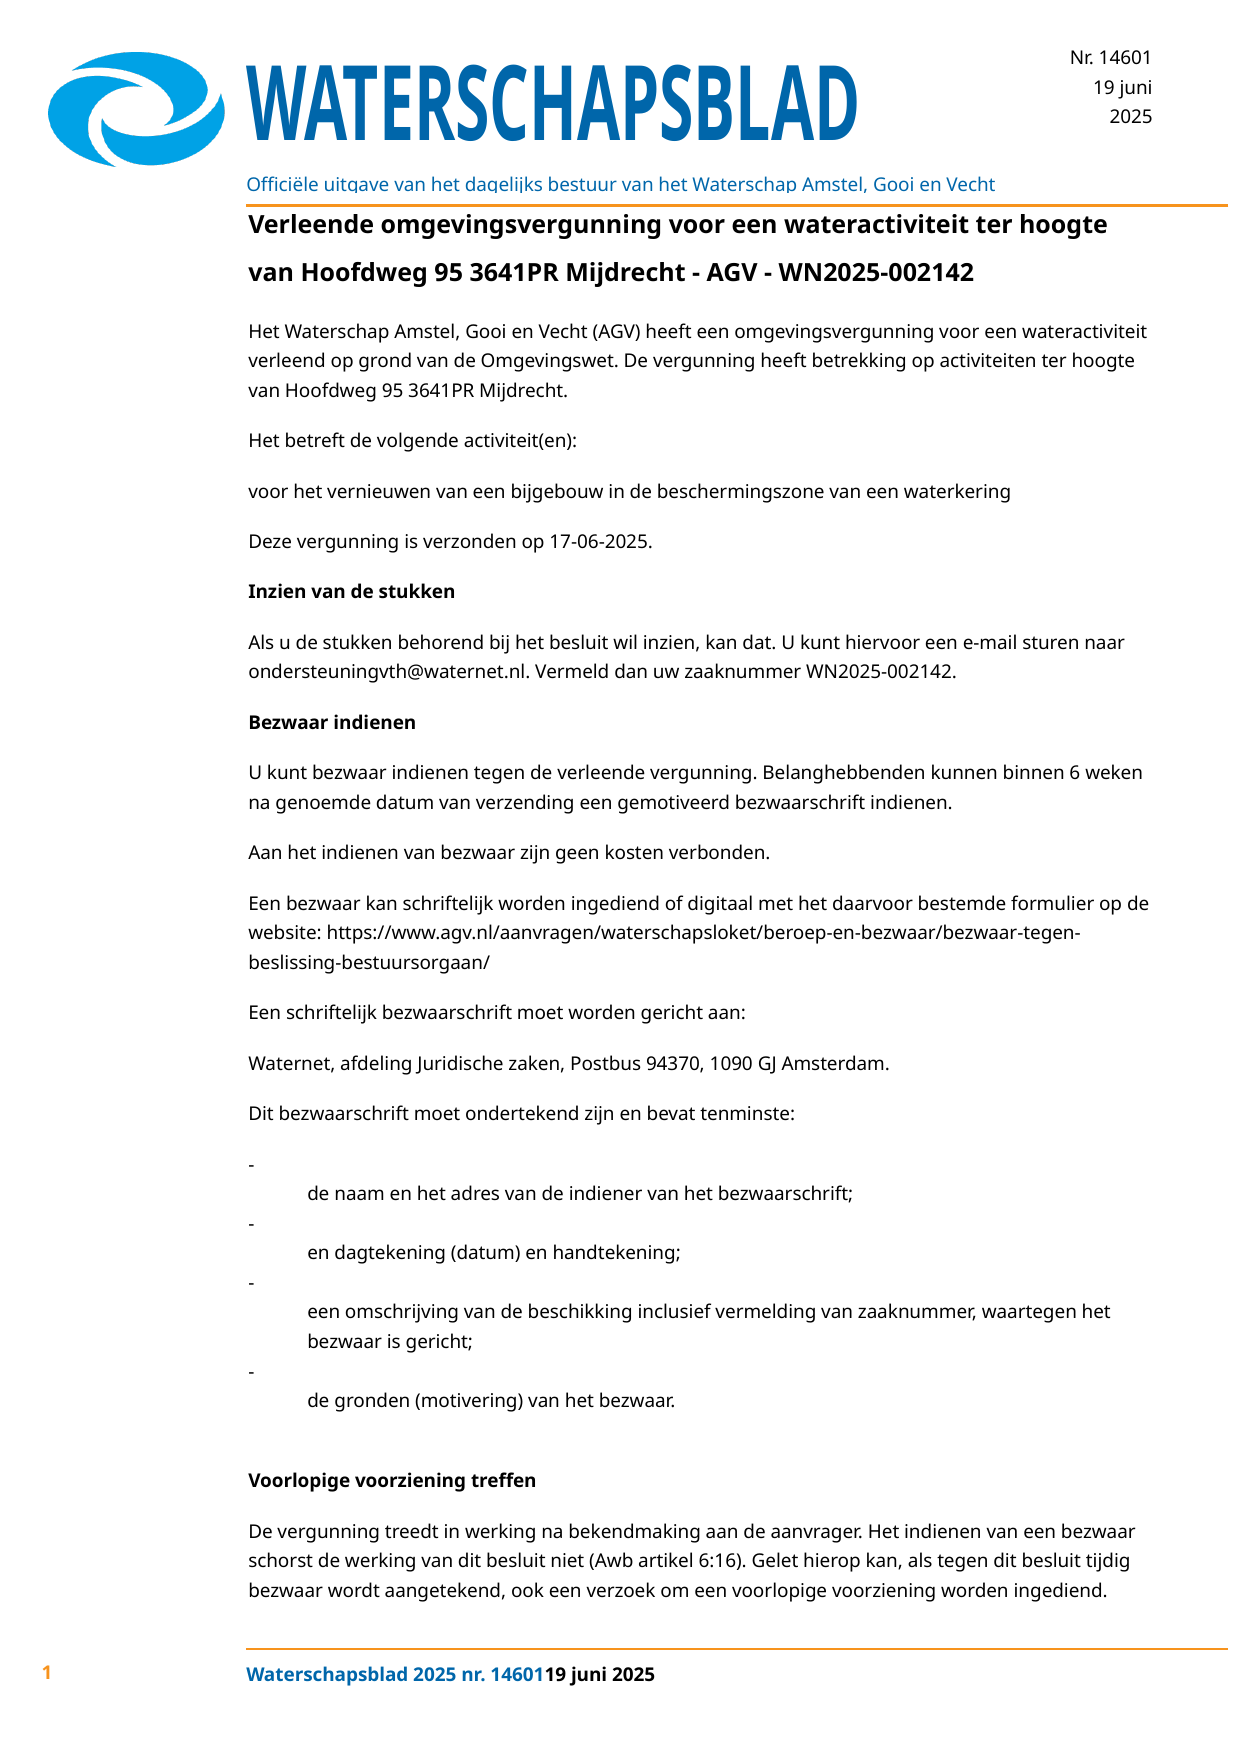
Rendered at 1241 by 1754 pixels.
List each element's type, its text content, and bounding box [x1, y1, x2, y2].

text Deze vergunning is verzonden op 17-06-2025. [248, 528, 1152, 554]
text Een schriftelijk bezwaarschrift moet worden gericht aan: [248, 999, 1152, 1025]
list een omschrijving van de beschikking inclusief vermelding van zaaknummer, waartegen het bezwaar is gericht; [248, 1299, 1152, 1354]
text Het betreft de volgende activiteit(en): [248, 427, 1152, 453]
text Een bezwaar kan schriftelijk worden ingediend of digitaal met het daarvoor bestemde formulier op de website: https://www.agv.nl/aanvragen/waterschapsloket/beroep-en-bezwaar/bezwaar-tegen-beslissing-bestuursorgaan/ [248, 890, 1152, 975]
text U kunt bezwaar indienen tegen de verleende vergunning. Belanghebbenden kunnen binnen 6 weken na genoemde datum van verzending een gemotiveerd bezwaarschrift indienen. [248, 759, 1152, 815]
list de naam en het adres van de indiener van het bezwaarschrift; [248, 1180, 1152, 1206]
text Inzien van de stukken [248, 579, 1152, 604]
text Aan het indienen van bezwaar zijn geen kosten verbonden. [248, 839, 1152, 865]
text Als u de stukken behorend bij het besluit wil inzien, kan dat. U kunt hiervoor een e-mail sturen naar ondersteuningvth@waternet.nl. Vermeld dan uw zaaknummer WN2025-002142. [248, 629, 1152, 684]
text Dit bezwaarschrift moet ondertekend zijn en bevat tenminste: [248, 1100, 1152, 1126]
list de gronden (motivering) van het bezwaar. [248, 1387, 1152, 1413]
text Bezwaar indienen [248, 709, 1152, 735]
text voor het vernieuwen van een bijgebouw in de beschermingszone van een waterkering [248, 478, 1152, 504]
text De vergunning treedt in werking na bekendmaking aan de aanvrager. Het indienen van een bezwaar schorst de werking van dit besluit niet (Awb artikel 6:16). Gelet hierop kan, als tegen dit besluit tijdig bezwaar wordt aangetekend, ook een verzoek om een voorlopige voorziening worden ingediend. [248, 1518, 1152, 1603]
list en dagtekening (datum) en handtekening; [248, 1239, 1152, 1265]
text Verleende omgevingsvergunning voor een wateractiviteit ter hoogte van Hoofdweg 95 3641PR Mijdrecht - AGV - WN2025-002142 [248, 207, 1152, 288]
text Voorlopige voorziening treffen [248, 1467, 1152, 1493]
text Waternet, afdeling Juridische zaken, Postbus 94370, 1090 GJ Amsterdam. [248, 1050, 1152, 1076]
text Het Waterschap Amstel, Gooi en Vecht (AGV) heeft een omgevingsvergunning voor een wateractiviteit verleend op grond van de Omgevingswet. De vergunning heeft betrekking op activiteiten ter hoogte van Hoofdweg 95 3641PR Mijdrecht. [248, 318, 1152, 403]
picture [41, 47, 231, 172]
